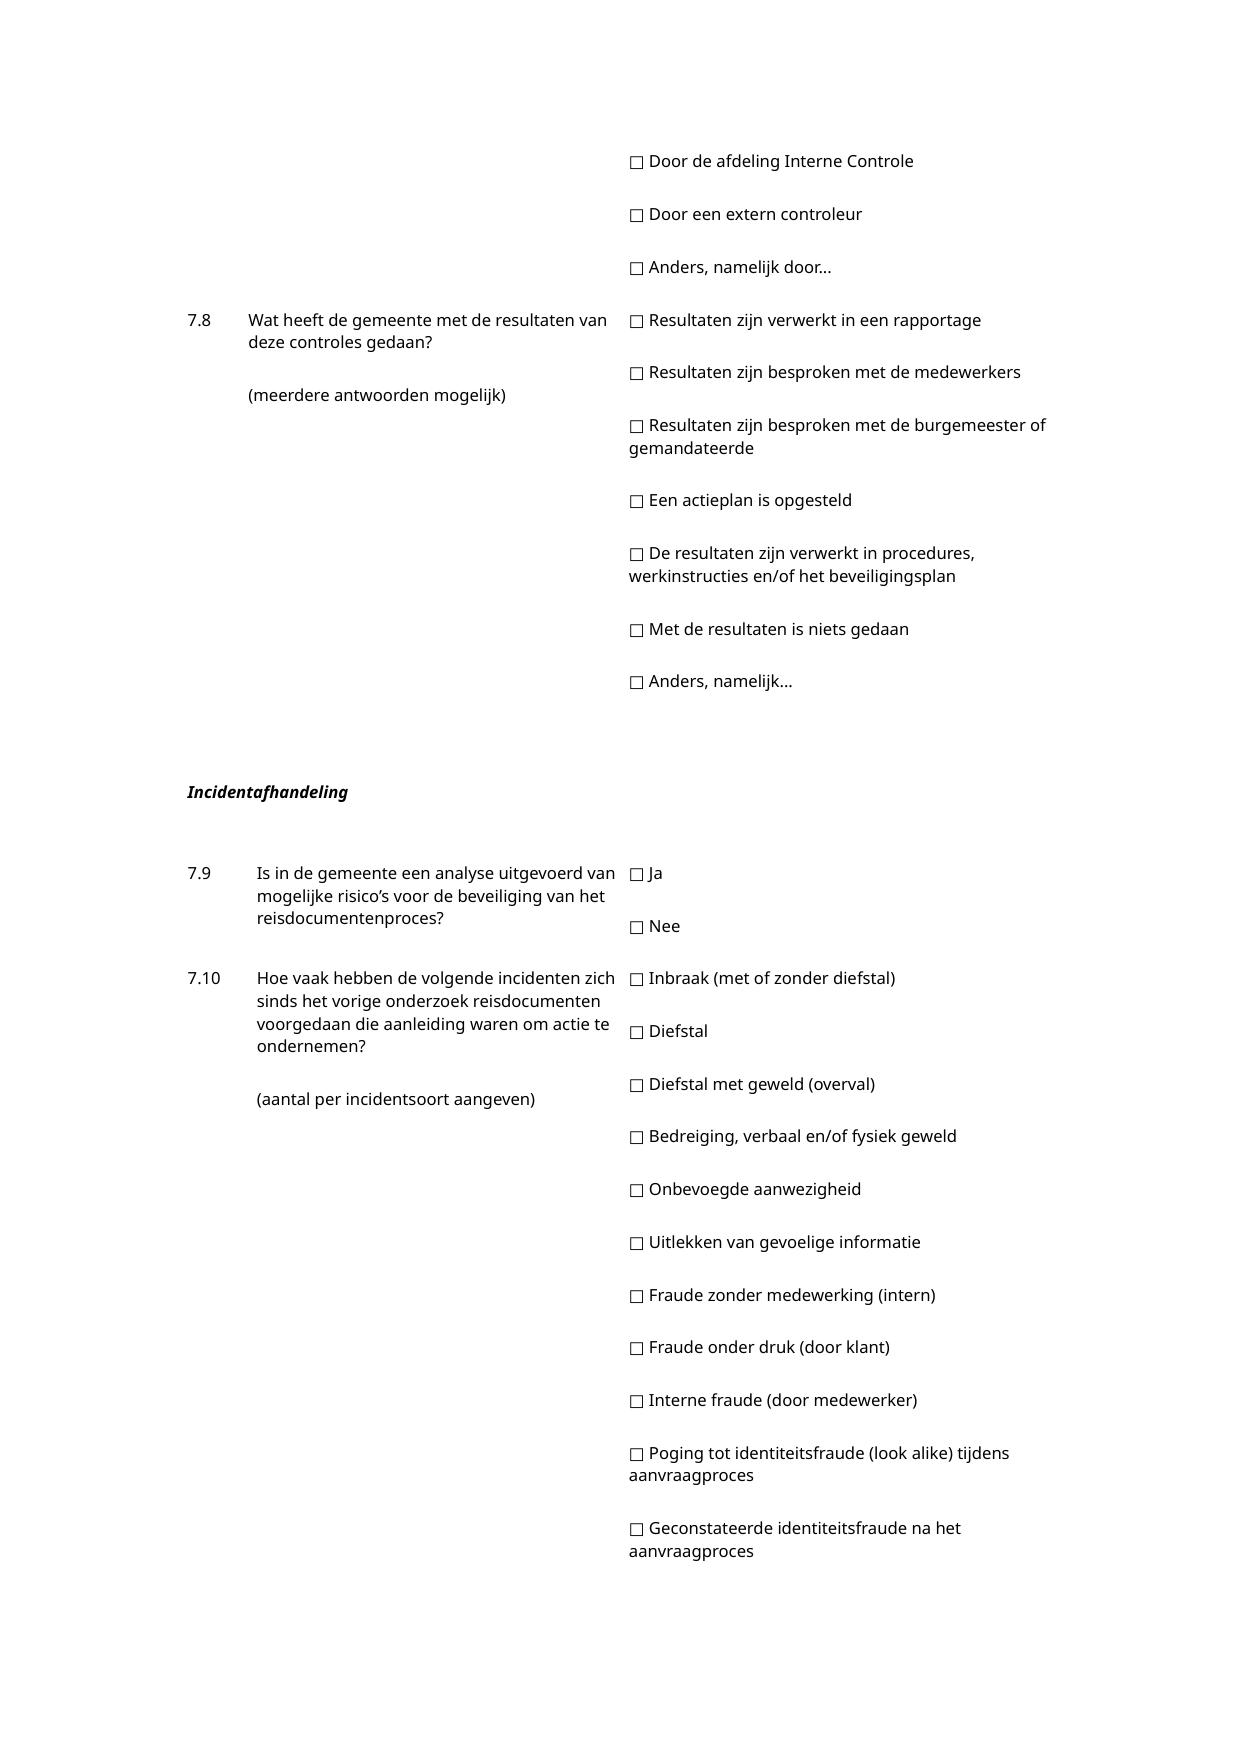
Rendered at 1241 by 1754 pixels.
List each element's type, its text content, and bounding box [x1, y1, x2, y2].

table_cell □ Inbraak (met of zonder diefstal) □ Diefstal □ Diefstal met geweld (overval) □ Bedreiging, verbaal en/of fysiek geweld □ Onbevoegde aanwezigheid □ Uitlekken van gevoelige informatie □ Fraude zonder medewerking (intern) □ Fraude onder druk (door klant) □ Interne fraude (door medewerker) □ Poging tot identiteitsfraude (look alike) tijdens aanvraagproces □ Geconstateerde identiteitsfraude na het aanvraagproces [629, 967, 1053, 1592]
table_cell [248, 150, 629, 308]
table_cell Hoe vaak hebben de volgende incidenten zich sinds het vorige onderzoek reisdocumenten voorgedaan die aanleiding waren om actie te ondernemen? (aantal per incidentsoort aangeven) [257, 967, 629, 1592]
table_cell □ Resultaten zijn verwerkt in een rapportage □ Resultaten zijn besproken met de medewerkers □ Resultaten zijn besproken met de burgemeester of gemandateerde □ Een actieplan is opgesteld □ De resultaten zijn verwerkt in procedures, werkinstructies en/of het beveiligingsplan □ Met de resultaten is niets gedaan □ Anders, namelijk... [629, 308, 1053, 722]
table_header □ Ja □ Nee [629, 862, 1053, 967]
table_cell Wat heeft de gemeente met de resultaten van deze controles gedaan? (meerdere antwoorden mogelijk) [248, 308, 629, 722]
table_cell [188, 150, 248, 308]
table_cell 7.10 [188, 967, 257, 1592]
table_header Is in de gemeente een analyse uitgevoerd van mogelijke risico’s voor de beveiliging van het reisdocumentenproces? [257, 862, 629, 967]
text Incidentafhandeling [187, 781, 1053, 804]
table_cell □ Door de afdeling Interne Controle □ Door een extern controleur □ Anders, namelijk door... [629, 150, 1053, 308]
table_cell 7.8 [188, 308, 248, 722]
table_header 7.9 [188, 862, 257, 967]
